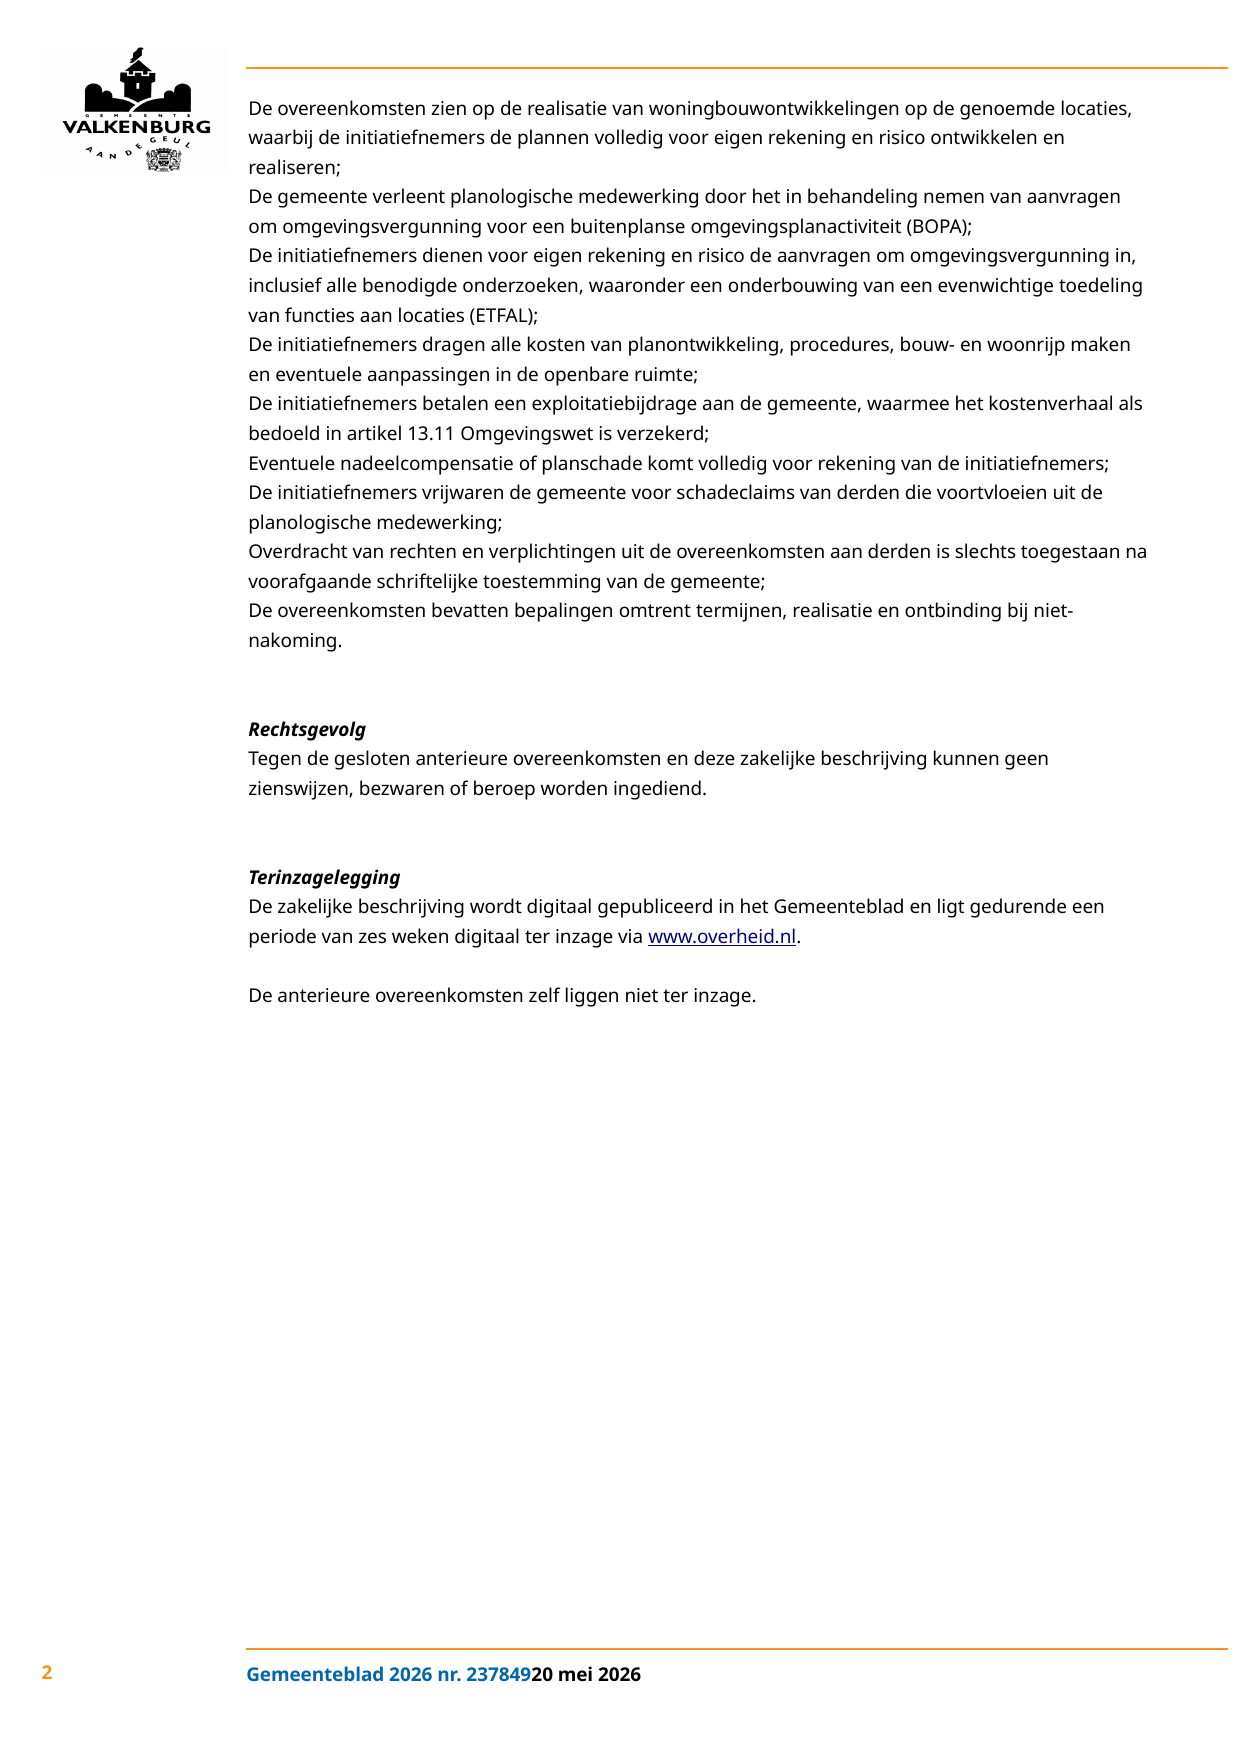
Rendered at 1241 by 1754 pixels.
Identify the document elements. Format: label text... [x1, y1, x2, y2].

text De anterieure overeenkomsten zelf liggen niet ter inzage. [248, 982, 1152, 1008]
text Rechtsgevolg [248, 716, 1152, 742]
text De initiatiefnemers dienen voor eigen rekening en risico de aanvragen om omgevingsvergunning in, inclusief alle benodigde onderzoeken, waaronder een onderbouwing van een evenwichtige toedeling van functies aan locaties (ETFAL); [248, 243, 1152, 328]
text De overeenkomsten zien op de realisatie van woningbouwontwikkelingen op de genoemde locaties, waarbij de initiatiefnemers de plannen volledig voor eigen rekening en risico ontwikkelen en realiseren; [248, 95, 1152, 180]
text Terinzagelegging [248, 864, 1152, 890]
text De initiatiefnemers vrijwaren de gemeente voor schadeclaims van derden die voortvloeien uit de planologische medewerking; [248, 479, 1152, 535]
text De zakelijke beschrijving wordt digitaal gepubliceerd in het Gemeenteblad en ligt gedurende een periode van zes weken digitaal ter inzage via www.overheid.nl. [248, 893, 1152, 949]
text Eventuele nadeelcompensatie of planschade komt volledig voor rekening van de initiatiefnemers; [248, 450, 1152, 476]
text De overeenkomsten bevatten bepalingen omtrent termijnen, realisatie en ontbinding bij niet-nakoming. [248, 598, 1152, 653]
picture [41, 47, 231, 172]
text Tegen de gesloten anterieure overeenkomsten en deze zakelijke beschrijving kunnen geen zienswijzen, bezwaren of beroep worden ingediend. [248, 746, 1152, 801]
text Overdracht van rechten en verplichtingen uit de overeenkomsten aan derden is slechts toegestaan na voorafgaande schriftelijke toestemming van de gemeente; [248, 538, 1152, 594]
text De gemeente verleent planologische medewerking door het in behandeling nemen van aanvragen om omgevingsvergunning voor een buitenplanse omgevingsplanactiviteit (BOPA); [248, 183, 1152, 239]
text De initiatiefnemers dragen alle kosten van planontwikkeling, procedures, bouw- en woonrijp maken en eventuele aanpassingen in de openbare ruimte; [248, 331, 1152, 387]
text De initiatiefnemers betalen een exploitatiebijdrage aan de gemeente, waarmee het kostenverhaal als bedoeld in artikel 13.11 Omgevingswet is verzekerd; [248, 391, 1152, 446]
